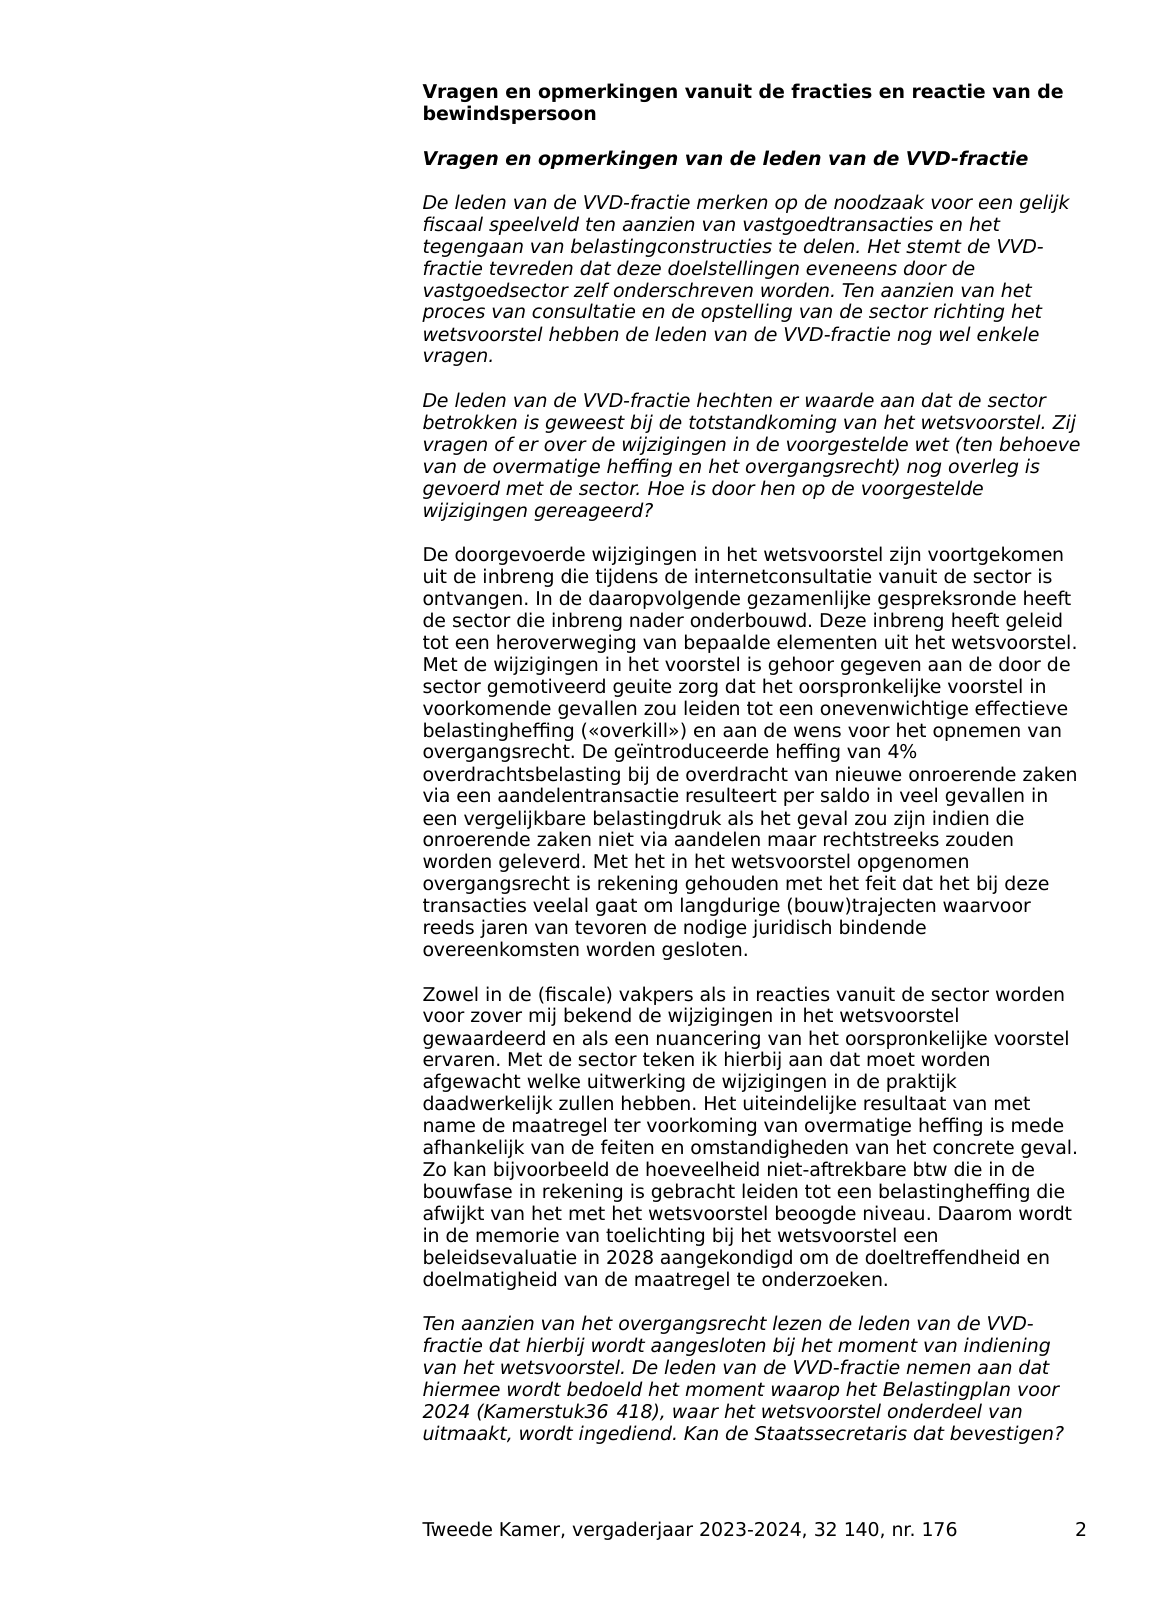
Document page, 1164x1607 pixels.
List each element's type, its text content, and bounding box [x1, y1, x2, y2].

text De doorgevoerde wijzigingen in het wetsvoorstel zijn voortgekomen uit de inbreng die tijdens de internetconsultatie vanuit de sector is ontvangen. In de daaropvolgende gezamenlijke gespreksronde heeft de sector die inbreng nader onderbouwd. Deze inbreng heeft geleid tot een heroverweging van bepaalde elementen uit het wetsvoorstel. Met de wijzigingen in het voorstel is gehoor gegeven aan de door de sector gemotiveerd geuite zorg dat het oorspronkelijke voorstel in voorkomende gevallen zou leiden tot een onevenwichtige effectieve belastingheffing («overkill») en aan de wens voor het opnemen van overgangsrecht. De geïntroduceerde heffing van 4% overdrachtsbelasting bij de overdracht van nieuwe onroerende zaken via een aandelentransactie resulteert per saldo in veel gevallen in een vergelijkbare belastingdruk als het geval zou zijn indien die onroerende zaken niet via aandelen maar rechtstreeks zouden worden geleverd. Met het in het wetsvoorstel opgenomen overgangsrecht is rekening gehouden met het feit dat het bij deze transacties veelal gaat om langdurige (bouw)trajecten waarvoor reeds jaren van tevoren de nodige juridisch bindende overeenkomsten worden gesloten. [422, 544, 1087, 961]
subtitle Vragen en opmerkingen van de leden van de VVD-fractie [422, 147, 1087, 169]
subtitle Vragen en opmerkingen vanuit de fracties en reactie van de bewindspersoon [422, 81, 1087, 125]
text Zowel in de (fiscale) vakpers als in reacties vanuit de sector worden voor zover mij bekend de wijzigingen in het wetsvoorstel gewaardeerd en als een nuancering van het oorspronkelijke voorstel ervaren. Met de sector teken ik hierbij aan dat moet worden afgewacht welke uitwerking de wijzigingen in de praktijk daadwerkelijk zullen hebben. Het uiteindelijke resultaat van met name de maatregel ter voorkoming van overmatige heffing is mede afhankelijk van de feiten en omstandigheden van het concrete geval. Zo kan bijvoorbeeld de hoeveelheid niet-aftrekbare btw die in de bouwfase in rekening is gebracht leiden tot een belastingheffing die afwijkt van het met het wetsvoorstel beoogde niveau. Daarom wordt in de memorie van toelichting bij het wetsvoorstel een beleidsevaluatie in 2028 aangekondigd om de doeltreffendheid en doelmatigheid van de maatregel te onderzoeken. [422, 983, 1087, 1291]
text Ten aanzien van het overgangsrecht lezen de leden van de VVD-fractie dat hierbij wordt aangesloten bij het moment van indiening van het wetsvoorstel. De leden van de VVD-fractie nemen aan dat hiermee wordt bedoeld het moment waarop het Belastingplan voor 2024 (Kamerstuk36 418), waar het wetsvoorstel onderdeel van uitmaakt, wordt ingediend. Kan de Staatssecretaris dat bevestigen? [422, 1313, 1087, 1445]
subtitle De leden van de VVD-fractie hechten er waarde aan dat de sector betrokken is geweest bij de totstandkoming van het wetsvoorstel. Zij vragen of er over de wijzigingen in de voorgestelde wet (ten behoeve van de overmatige heffing en het overgangsrecht) nog overleg is gevoerd met de sector. Hoe is door hen op de voorgestelde wijzigingen gereageerd? [422, 389, 1087, 521]
text De leden van de VVD-fractie merken op de noodzaak voor een gelijk fiscaal speelveld ten aanzien van vastgoedtransacties en het tegengaan van belastingconstructies te delen. Het stemt de VVD-fractie tevreden dat deze doelstellingen eveneens door de vastgoedsector zelf onderschreven worden. Ten aanzien van het proces van consultatie en de opstelling van de sector richting het wetsvoorstel hebben de leden van de VVD-fractie nog wel enkele vragen. [422, 192, 1087, 367]
